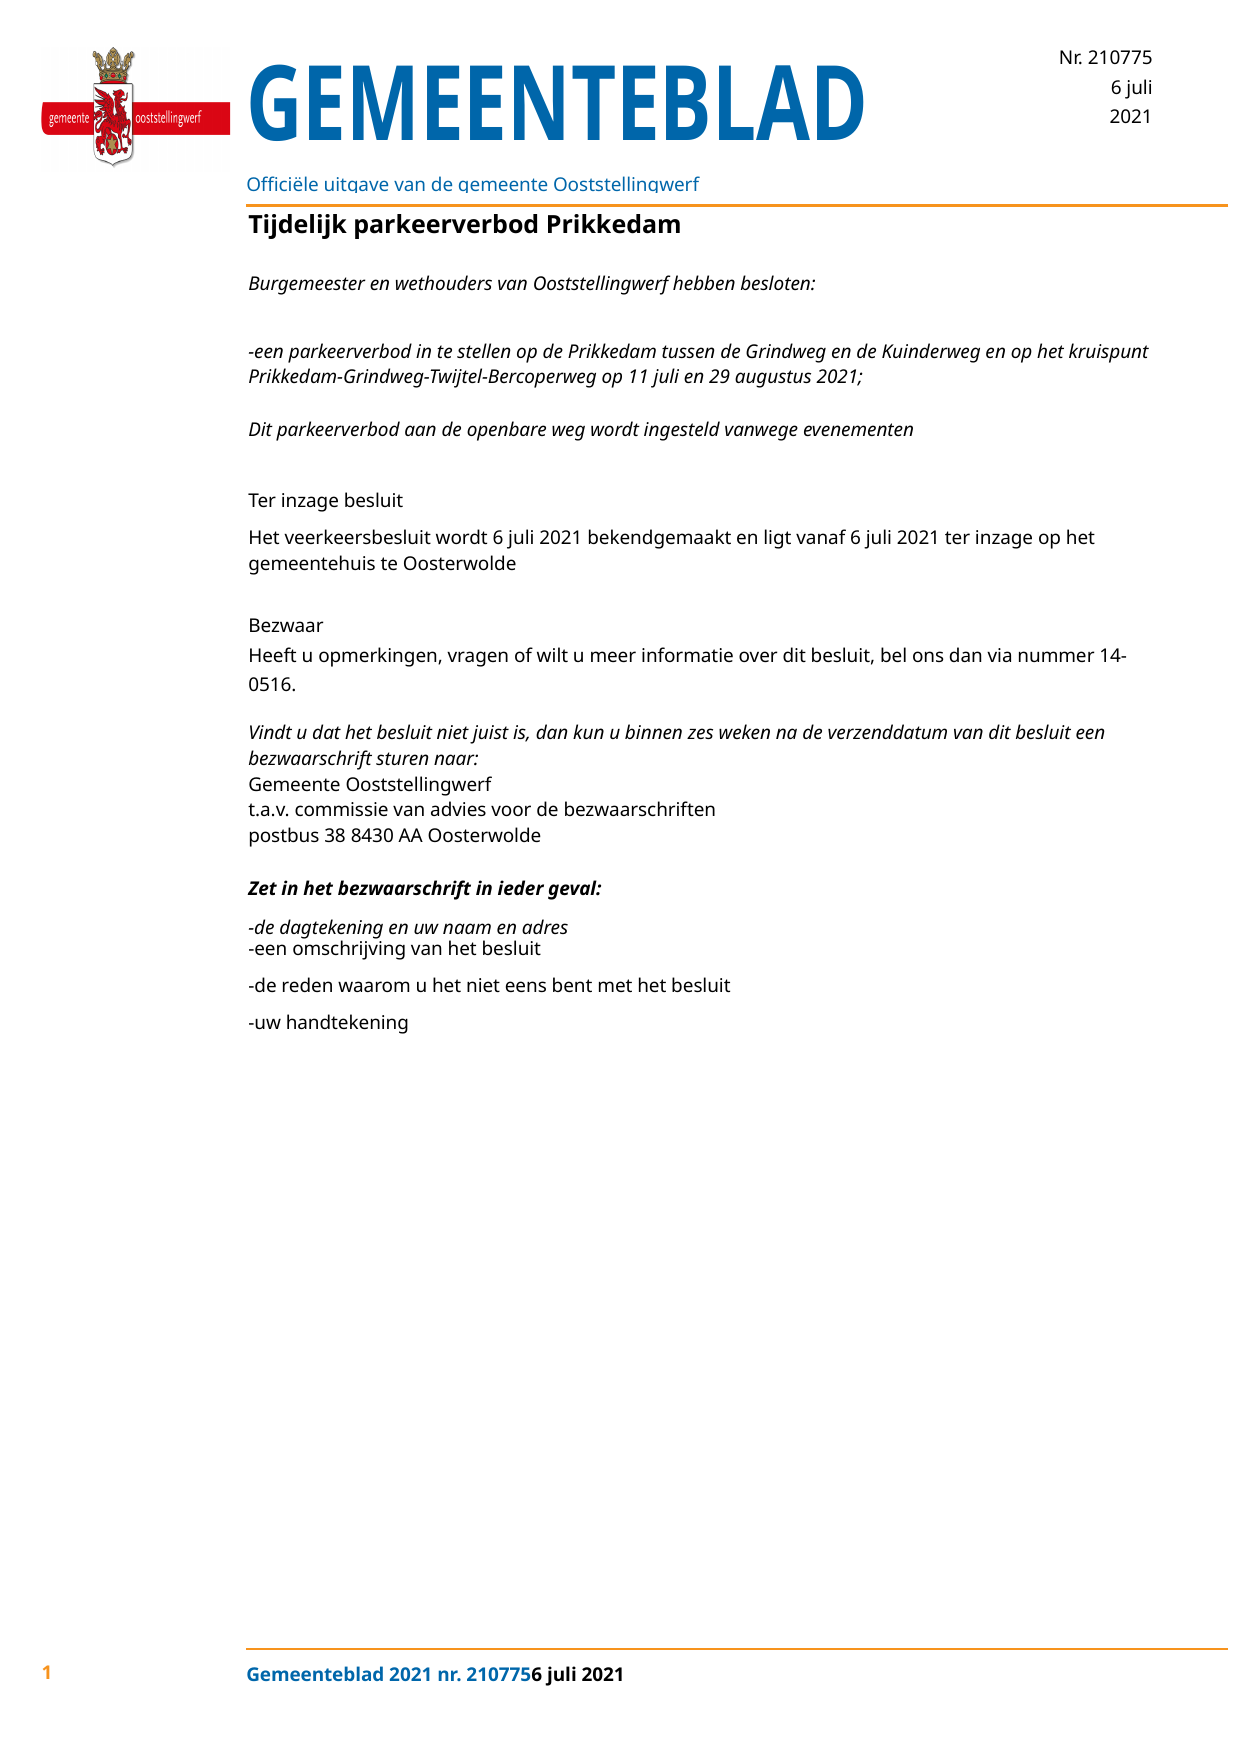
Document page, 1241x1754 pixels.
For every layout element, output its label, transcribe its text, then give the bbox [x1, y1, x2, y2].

text -een parkeerverbod in te stellen op de Prikkedam tussen de Grindweg en de Kuinderweg en op het kruispunt Prikkedam-Grindweg-Twijtel-Bercoperweg op 11 juli en 29 augustus 2021; [248, 338, 1152, 389]
text postbus 38 8430 AA Oosterwolde [248, 822, 1152, 848]
text -uw handtekening [248, 1014, 1152, 1033]
picture [41, 47, 231, 172]
text Zet in het bezwaarschrift in ieder geval: [248, 875, 1152, 901]
text Ter inzage besluit [248, 487, 1152, 513]
text Tijdelijk parkeerverbod Prikkedam [248, 207, 1152, 241]
text -een omschrijving van het besluit [248, 940, 1152, 959]
text Het veerkeersbesluit wordt 6 juli 2021 bekendgemaakt en ligt vanaf 6 juli 2021 ter inzage op het gemeentehuis te Oosterwolde [248, 524, 1152, 575]
text Bezwaar [248, 612, 1152, 638]
text -de dagtekening en uw naam en adres [248, 914, 1152, 940]
text Dit parkeerverbod aan de openbare weg wordt ingesteld vanwege evenementen [248, 417, 1152, 442]
text -de reden waarom u het niet eens bent met het besluit [248, 977, 1152, 996]
text Vindt u dat het besluit niet juist is, dan kun u binnen zes weken na de verzenddatum van dit besluit een bezwaarschrift sturen naar: [248, 719, 1152, 771]
text Gemeente Ooststellingwerf [248, 771, 1152, 797]
text Burgemeester en wethouders van Ooststellingwerf hebben besloten: [248, 270, 1152, 296]
text Heeft u opmerkingen, vragen of wilt u meer informatie over dit besluit, bel ons dan via nummer 14-0516. [248, 642, 1152, 697]
text t.a.v. commissie van advies voor de bezwaarschriften [248, 797, 1152, 822]
